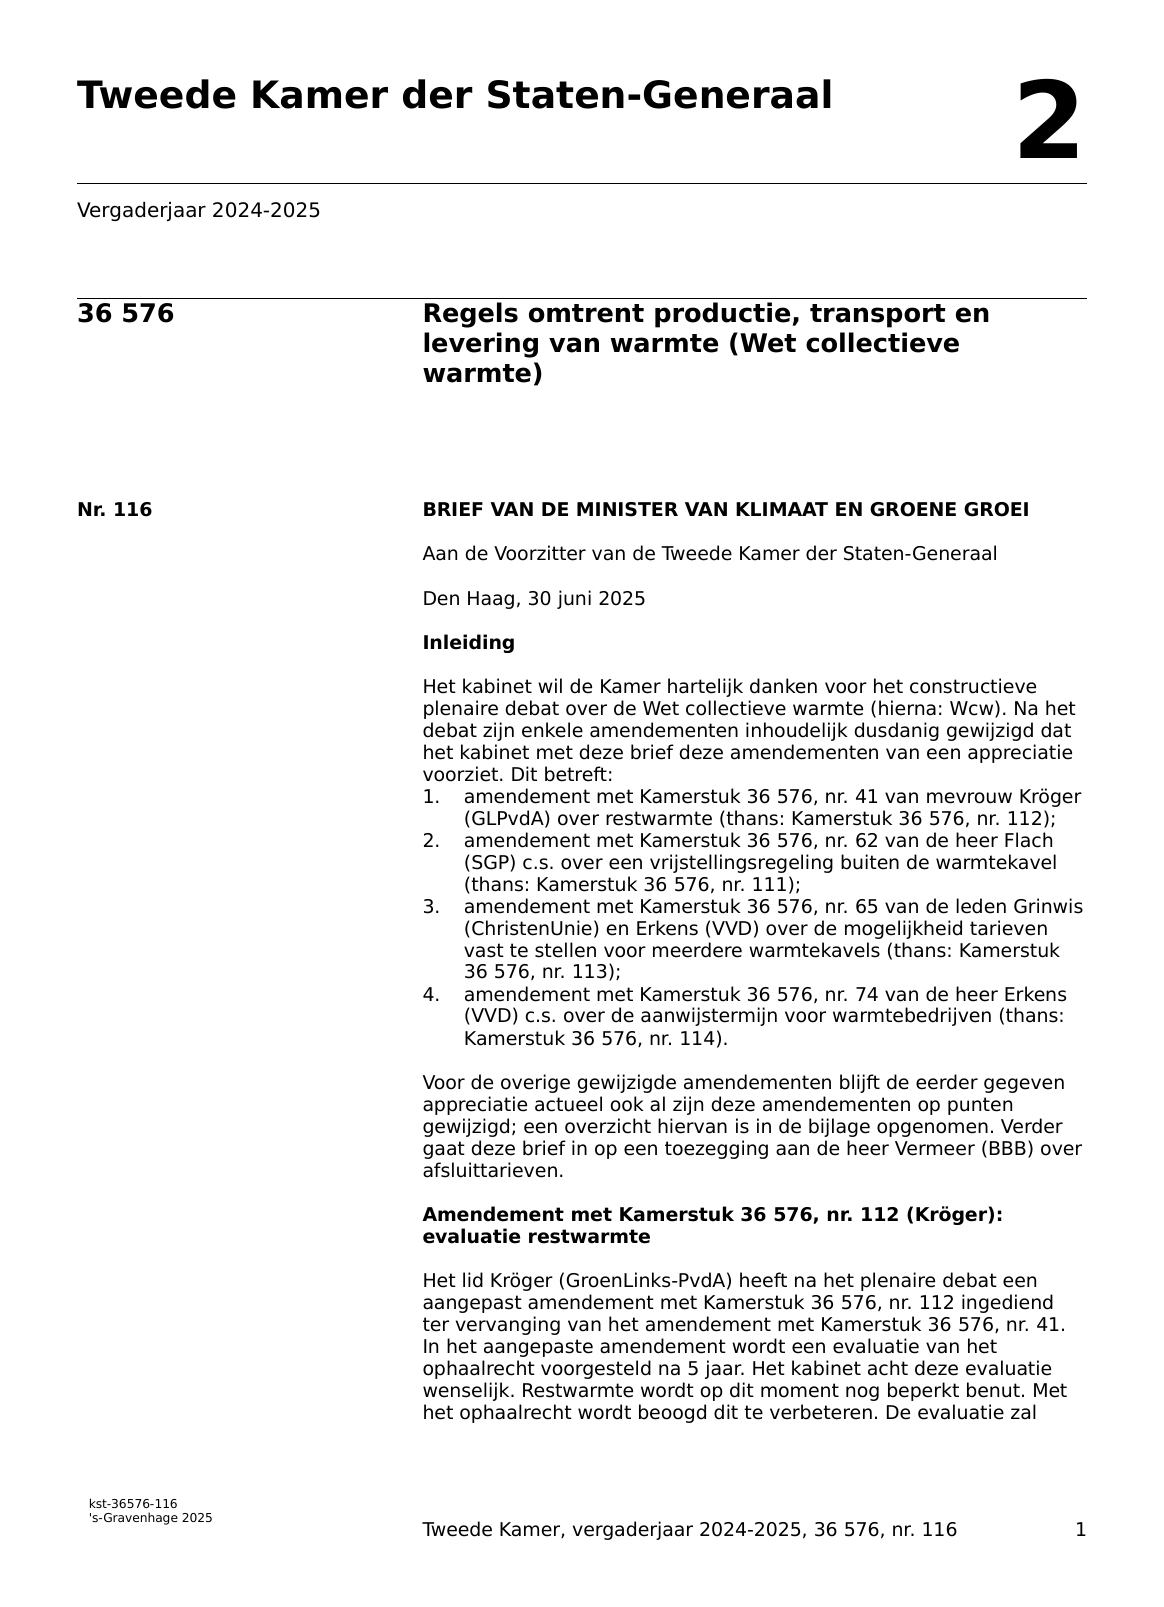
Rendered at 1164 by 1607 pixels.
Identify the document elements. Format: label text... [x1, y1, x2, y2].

text 3. amendement met Kamerstuk 36 576, nr. 65 van de leden Grinwis (ChristenUnie) en Erkens (VVD) over de mogelijkheid tarieven vast te stellen voor meerdere warmtekavels (thans: Kamerstuk 36 576, nr. 113); [422, 896, 1087, 983]
text 1. amendement met Kamerstuk 36 576, nr. 41 van mevrouw Kröger (GLPvdA) over restwarmte (thans: Kamerstuk 36 576, nr. 112); [422, 786, 1087, 829]
text Den Haag, 30 juni 2025 [422, 587, 1087, 609]
text 2. amendement met Kamerstuk 36 576, nr. 62 van de heer Flach (SGP) c.s. over een vrijstellingsregeling buiten de warmtekavel (thans: Kamerstuk 36 576, nr. 111); [422, 829, 1087, 896]
table_header Tweede Kamer der Staten-Generaal [77, 59, 886, 183]
text Voor de overige gewijzigde amendementen blijft de eerder gegeven appreciatie actueel ook al zijn deze amendementen op punten gewijzigd; een overzicht hiervan is in de bijlage opgenomen. Verder gaat deze brief in op een toezegging aan de heer Vermeer (BBB) over afsluittarieven. [422, 1072, 1087, 1181]
table_header 2 [886, 59, 1087, 183]
subtitle Amendement met Kamerstuk 36 576, nr. 112 (Kröger): evaluatie restwarmte [422, 1204, 1087, 1248]
text 's-Gravenhage 2025 [88, 1511, 323, 1525]
text Aan de Voorzitter van de Tweede Kamer der Staten-Generaal [422, 543, 1087, 565]
subtitle 36 576 Regels omtrent productie, transport en levering van warmte (Wet collectieve warmte) [77, 299, 1087, 388]
text kst-36576-116 [88, 1497, 323, 1511]
text Het kabinet wil de Kamer hartelijk danken voor het constructieve plenaire debat over de Wet collectieve warmte (hierna: Wcw). Na het debat zijn enkele amendementen inhoudelijk dusdanig gewijzigd dat het kabinet met deze brief deze amendementen van een appreciatie voorziet. Dit betreft: [422, 676, 1087, 786]
table_cell Vergaderjaar 2024-2025 [77, 184, 1087, 298]
subtitle Nr. 116 BRIEF VAN DE MINISTER VAN KLIMAAT EN GROENE GROEI [77, 499, 1087, 521]
text Het lid Kröger (GroenLinks-PvdA) heeft na het plenaire debat een aangepast amendement met Kamerstuk 36 576, nr. 112 ingediend ter vervanging van het amendement met Kamerstuk 36 576, nr. 41. In het aangepaste amendement wordt een evaluatie van het ophaalrecht voorgesteld na 5 jaar. Het kabinet acht deze evaluatie wenselijk. Restwarmte wordt op dit moment nog beperkt benut. Met het ophaalrecht wordt beoogd dit te verbeteren. De evaluatie zal [422, 1270, 1087, 1424]
text 4. amendement met Kamerstuk 36 576, nr. 74 van de heer Erkens (VVD) c.s. over de aanwijstermijn voor warmtebedrijven (thans: Kamerstuk 36 576, nr. 114). [422, 983, 1087, 1049]
subtitle Inleiding [422, 632, 1087, 653]
